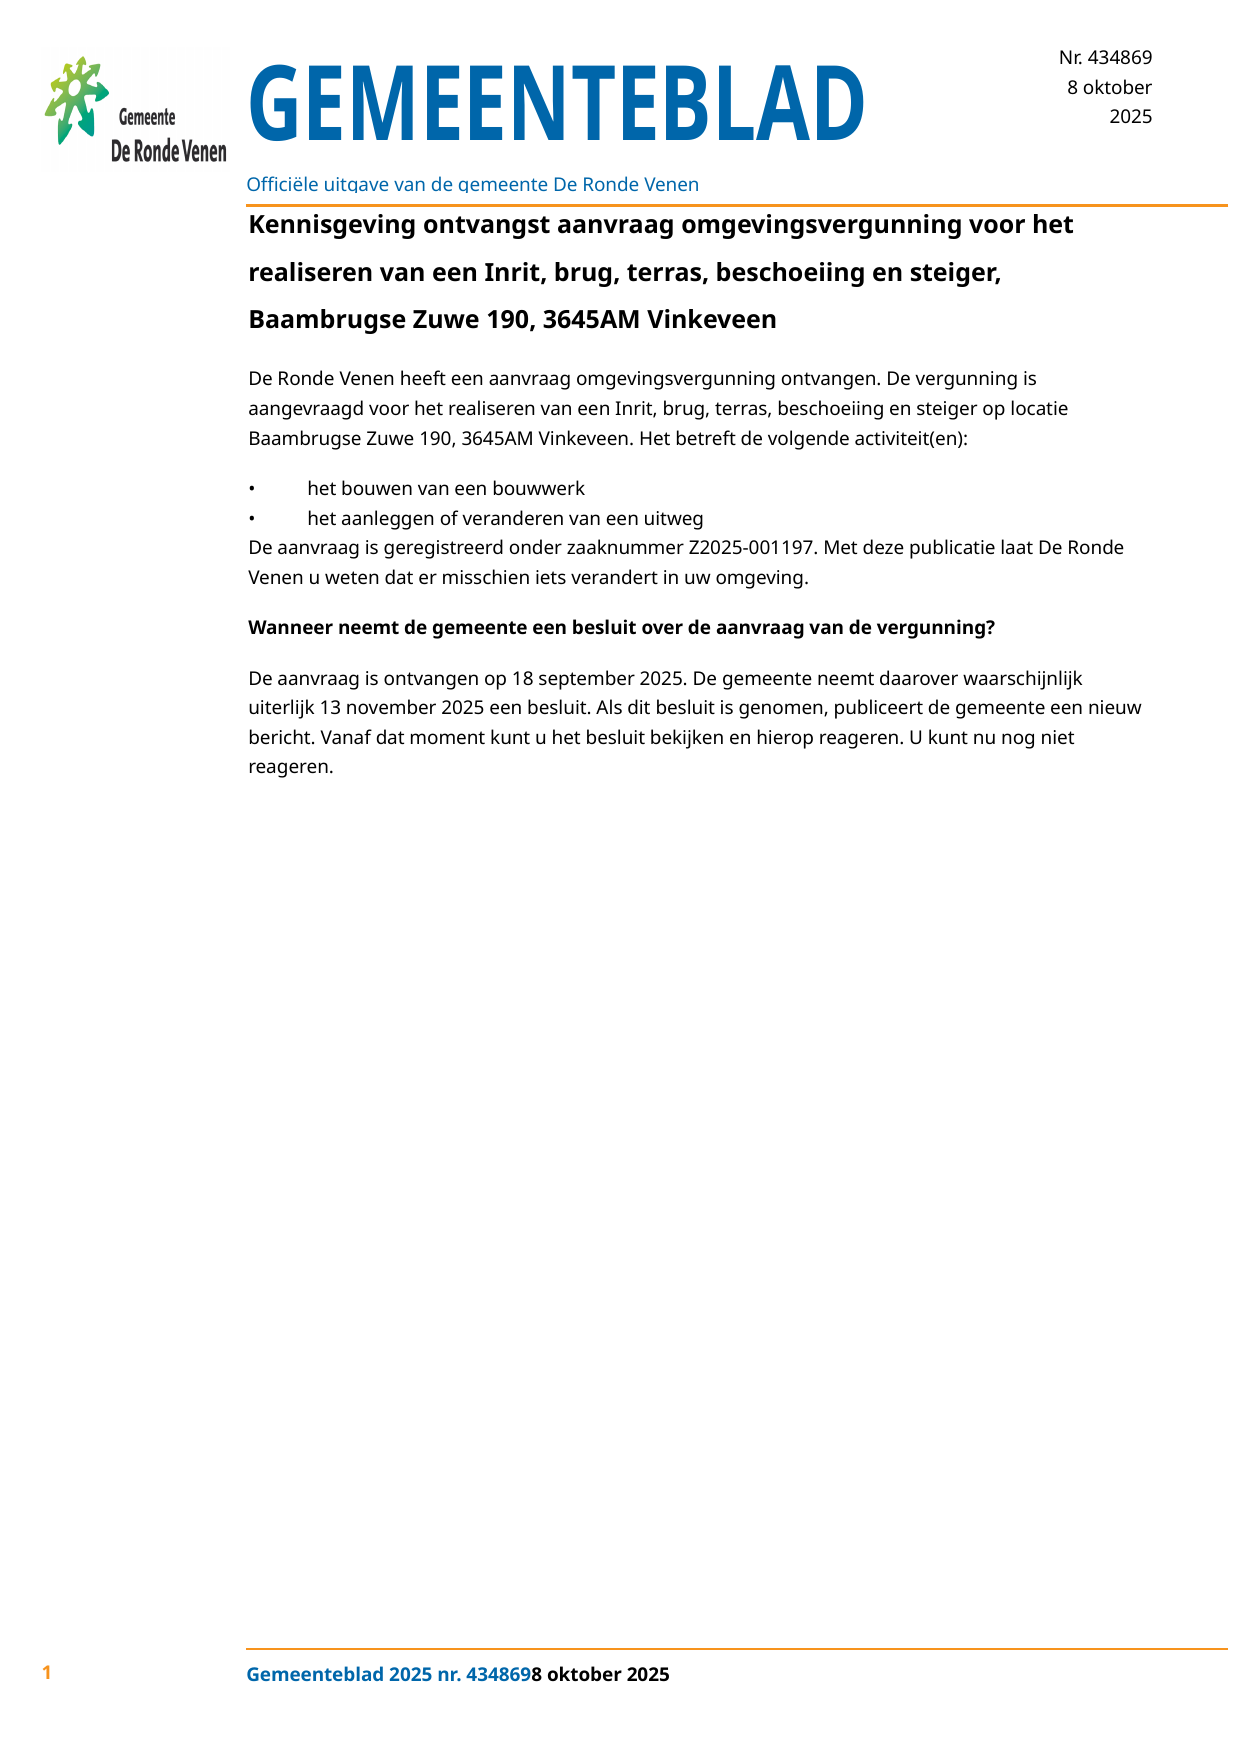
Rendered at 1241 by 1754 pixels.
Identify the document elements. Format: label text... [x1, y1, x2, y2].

list het aanleggen of veranderen van een uitweg [248, 505, 1152, 530]
text Wanneer neemt de gemeente een besluit over de aanvraag van de vergunning? [248, 614, 1152, 640]
text De aanvraag is ontvangen op 18 september 2025. De gemeente neemt daarover waarschijnlijk uiterlijk 13 november 2025 een besluit. Als dit besluit is genomen, publiceert de gemeente een nieuw bericht. Vanaf dat moment kunt u het besluit bekijken en hierop reageren. U kunt nu nog niet reageren. [248, 665, 1152, 779]
text De Ronde Venen heeft een aanvraag omgevingsvergunning ontvangen. De vergunning is aangevraagd voor het realiseren van een Inrit, brug, terras, beschoeiing en steiger op locatie Baambrugse Zuwe 190, 3645AM Vinkeveen. Het betreft de volgende activiteit(en): [248, 366, 1152, 450]
text De aanvraag is geregistreerd onder zaaknummer Z2025-001197. Met deze publicatie laat De Ronde Venen u weten dat er misschien iets verandert in uw omgeving. [248, 534, 1152, 589]
list het bouwen van een bouwwerk [248, 475, 1152, 501]
picture [41, 47, 231, 172]
text Kennisgeving ontvangst aanvraag omgevingsvergunning voor het realiseren van een Inrit, brug, terras, beschoeiing en steiger, Baambrugse Zuwe 190, 3645AM Vinkeveen [248, 207, 1152, 336]
